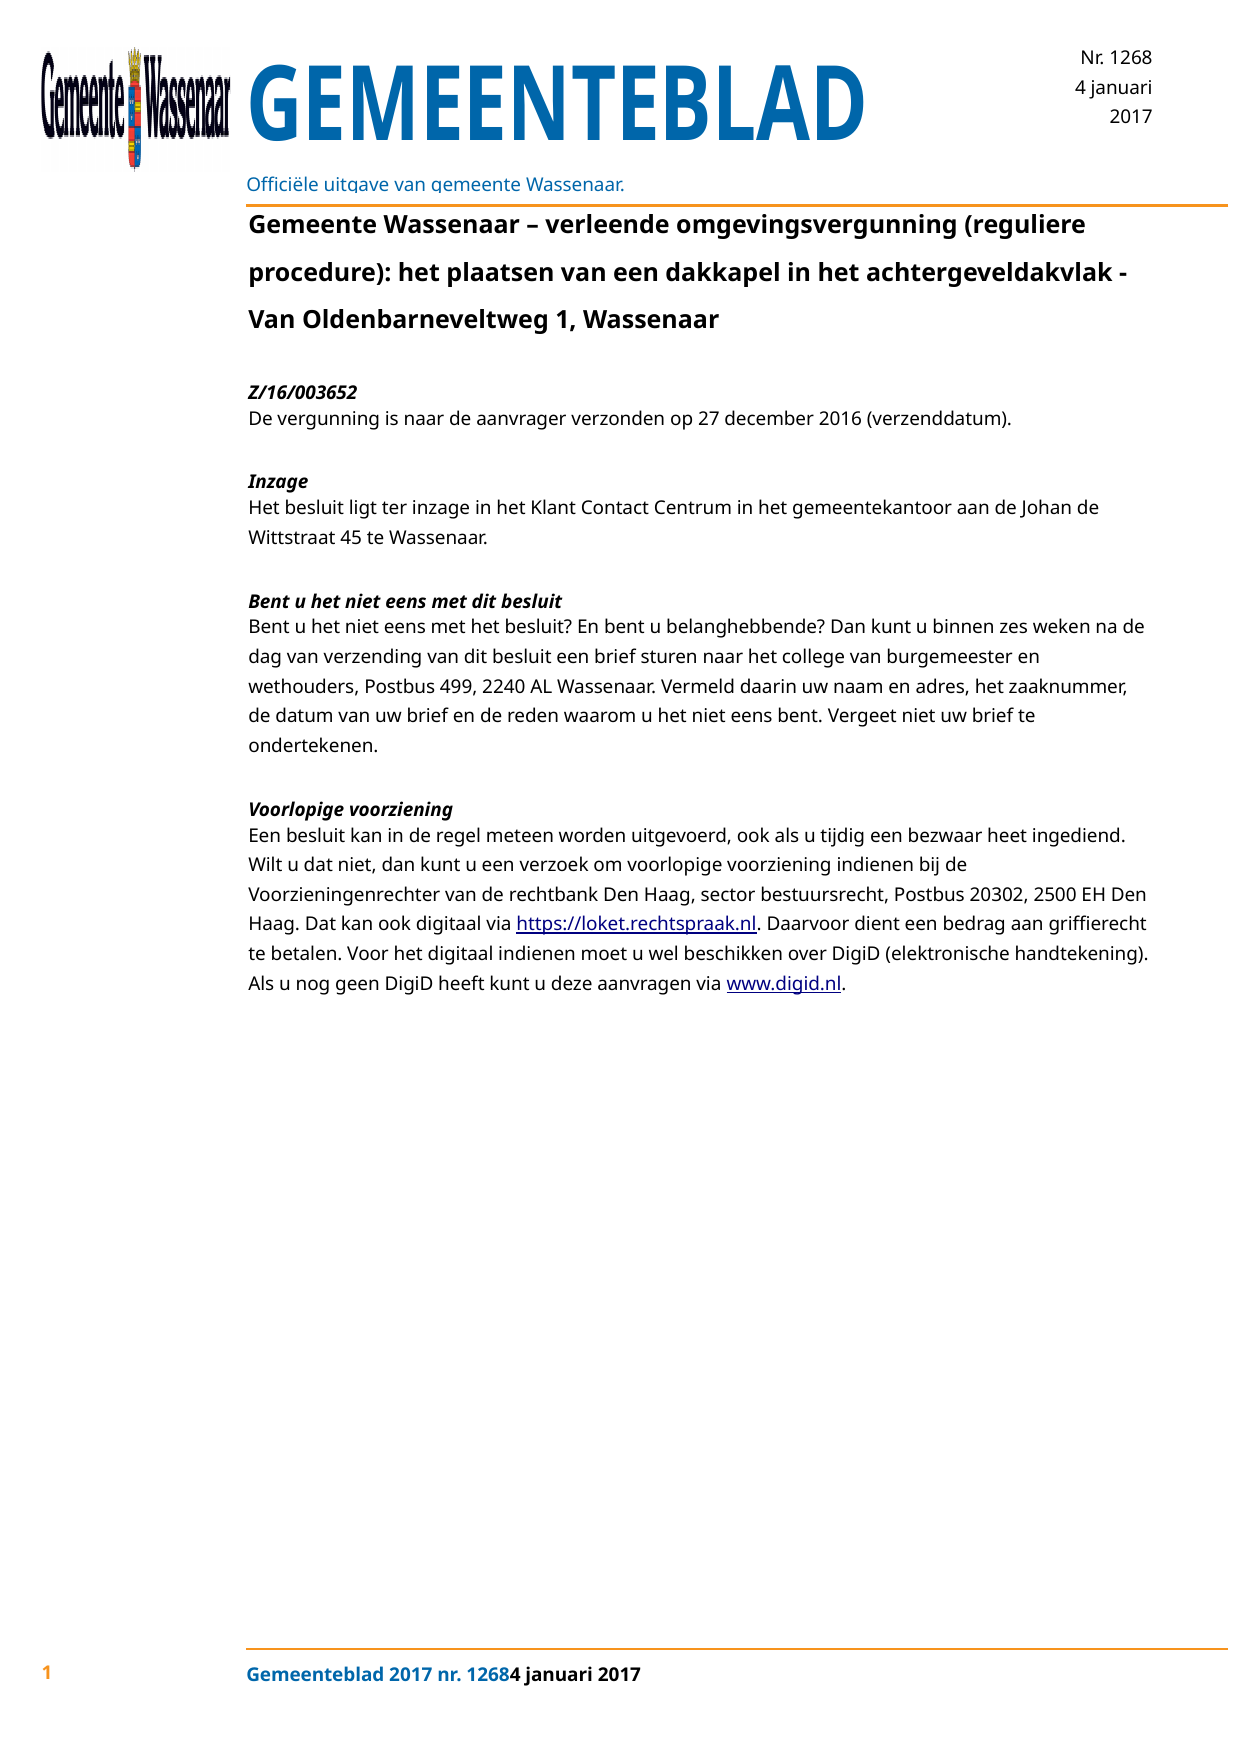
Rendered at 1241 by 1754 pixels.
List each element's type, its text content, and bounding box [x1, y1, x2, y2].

text Gemeente Wassenaar – verleende omgevingsvergunning (reguliere procedure): het plaatsen van een dakkapel in het achtergeveldakvlak - Van Oldenbarneveltweg 1, Wassenaar [248, 207, 1152, 336]
text Z/16/003652 [248, 379, 1152, 405]
text Inzage [248, 469, 1152, 494]
text Bent u het niet eens met het besluit? En bent u belanghebbende? Dan kunt u binnen zes weken na de dag van verzending van dit besluit een brief sturen naar het college van burgemeester en wethouders, Postbus 499, 2240 AL Wassenaar. Vermeld daarin uw naam en adres, het zaaknummer, de datum van uw brief en de reden waarom u het niet eens bent. Vergeet niet uw brief te ondertekenen. [248, 614, 1152, 758]
text Voorlopige voorziening [248, 796, 1152, 822]
text Een besluit kan in de regel meteen worden uitgevoerd, ook als u tijdig een bezwaar heet ingediend. Wilt u dat niet, dan kunt u een verzoek om voorlopige voorziening indienen bij de Voorzieningenrechter van de rechtbank Den Haag, sector bestuursrecht, Postbus 20302, 2500 EH Den Haag. Dat kan ook digitaal via https://loket.rechtspraak.nl. Daarvoor dient een bedrag aan griffierecht te betalen. Voor het digitaal indienen moet u wel beschikken over DigiD (elektronische handtekening). Als u nog geen DigiD heeft kunt u deze aanvragen via www.digid.nl. [248, 822, 1152, 995]
text Het besluit ligt ter inzage in het Klant Contact Centrum in het gemeentekantoor aan de Johan de Wittstraat 45 te Wassenaar. [248, 494, 1152, 550]
text Bent u het niet eens met dit besluit [248, 588, 1152, 614]
picture [41, 47, 231, 172]
text De vergunning is naar de aanvrager verzonden op 27 december 2016 (verzenddatum). [248, 405, 1152, 431]
